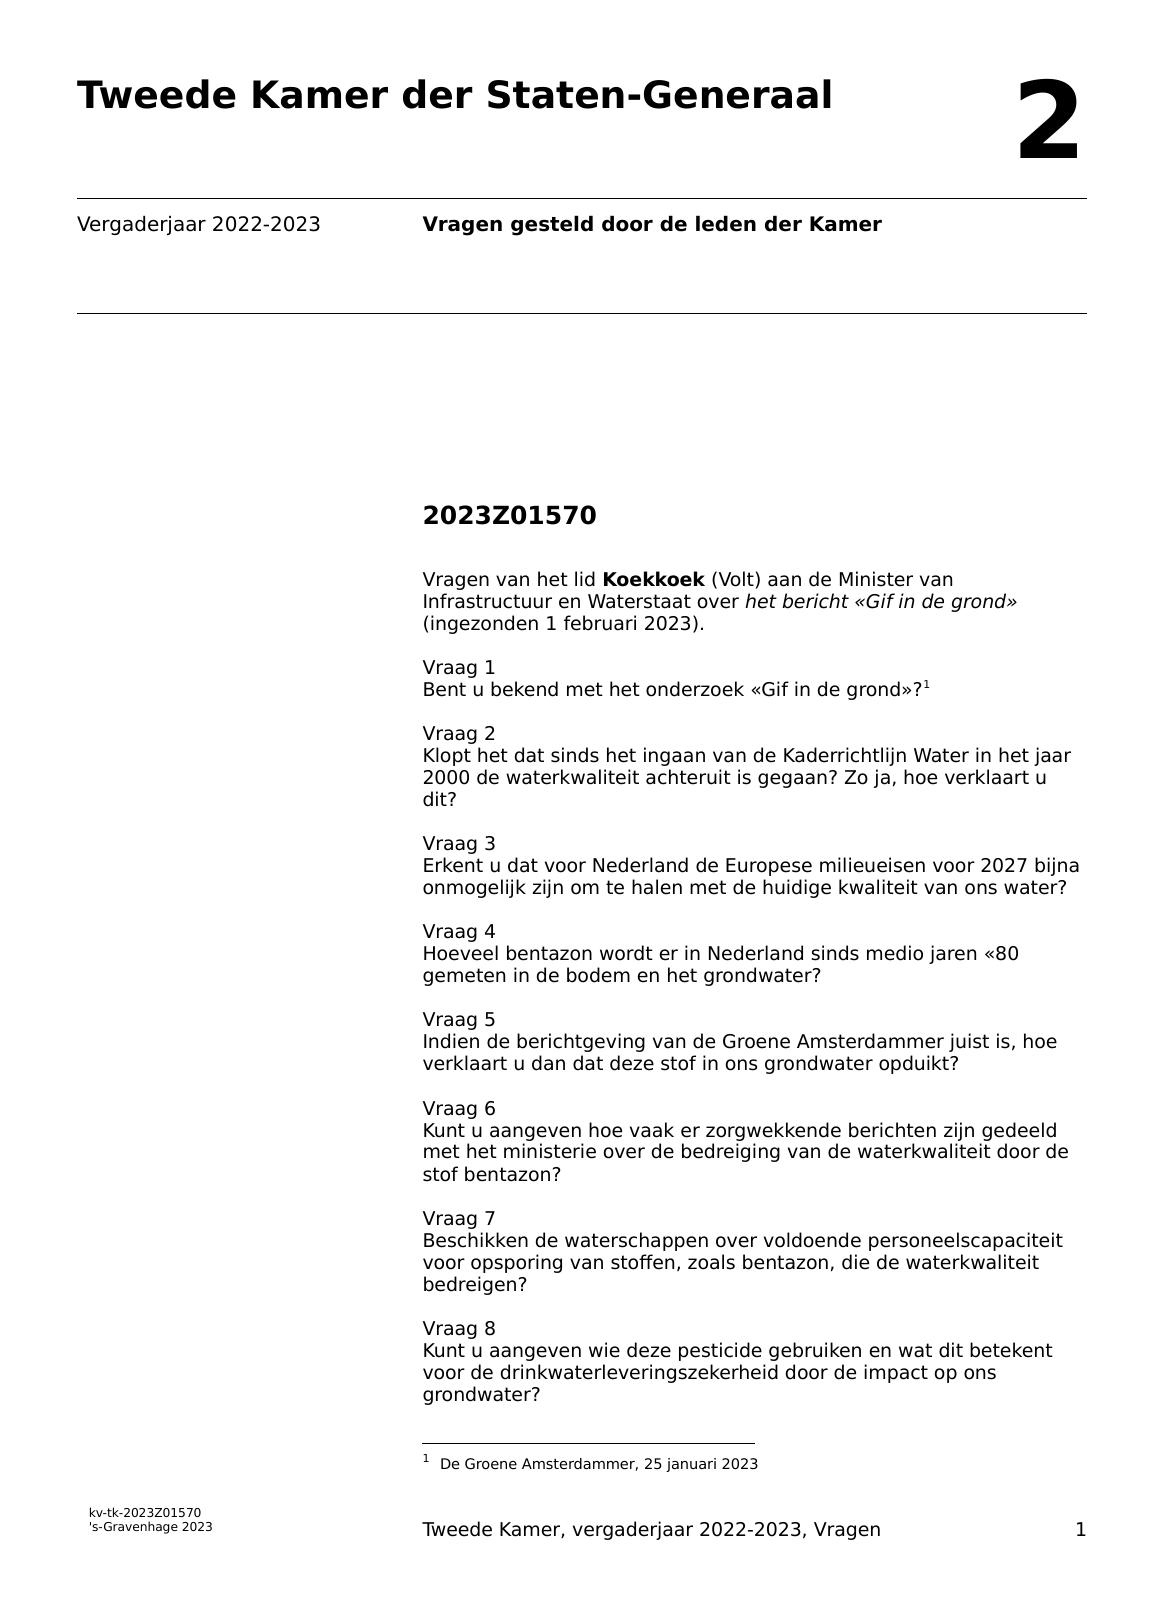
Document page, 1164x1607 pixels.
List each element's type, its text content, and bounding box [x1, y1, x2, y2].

text kv-tk-2023Z01570 [88, 1506, 323, 1520]
text Vraag 1 [422, 657, 1087, 679]
text Vraag 3 [422, 833, 1087, 855]
text De Groene Amsterdammer, 25 januari 2023 [422, 1452, 1087, 1474]
text Vraag 2 [422, 723, 1087, 745]
text Vraag 5 [422, 1009, 1087, 1031]
text 2023Z01570 [422, 501, 1087, 531]
table_header 2 [886, 59, 1087, 198]
text Vraag 8 [422, 1318, 1087, 1340]
text Bent u bekend met het onderzoek «Gif in de grond»? [422, 679, 1087, 701]
text Indien de berichtgeving van de Groene Amsterdammer juist is, hoe verklaart u dan dat deze stof in ons grondwater opduikt? [422, 1031, 1087, 1075]
table_cell Vragen gesteld door de leden der Kamer [422, 199, 1087, 313]
text Hoeveel bentazon wordt er in Nederland sinds medio jaren «80 gemeten in de bodem en het grondwater? [422, 943, 1087, 987]
table_header Tweede Kamer der Staten-Generaal [77, 59, 886, 198]
text Beschikken de waterschappen over voldoende personeelscapaciteit voor opsporing van stoffen, zoals bentazon, die de waterkwaliteit bedreigen? [422, 1229, 1087, 1296]
text Vragen van het lid Koekkoek (Volt) aan de Minister van Infrastructuur en Waterstaat over het bericht «Gif in de grond» (ingezonden 1 februari 2023). [422, 569, 1087, 635]
text Kunt u aangeven hoe vaak er zorgwekkende berichten zijn gedeeld met het ministerie over de bedreiging van de waterkwaliteit door de stof bentazon? [422, 1119, 1087, 1185]
text Vraag 7 [422, 1208, 1087, 1229]
text Kunt u aangeven wie deze pesticide gebruiken en wat dit betekent voor de drinkwaterleveringszekerheid door de impact op ons grondwater? [422, 1340, 1087, 1406]
text Vraag 6 [422, 1097, 1087, 1119]
text 's-Gravenhage 2023 [88, 1520, 323, 1534]
text Klopt het dat sinds het ingaan van de Kaderrichtlijn Water in het jaar 2000 de waterkwaliteit achteruit is gegaan? Zo ja, hoe verklaart u dit? [422, 745, 1087, 811]
text Vraag 4 [422, 921, 1087, 943]
text Erkent u dat voor Nederland de Europese milieueisen voor 2027 bijna onmogelijk zijn om te halen met de huidige kwaliteit van ons water? [422, 855, 1087, 899]
table_cell Vergaderjaar 2022-2023 [77, 199, 422, 313]
